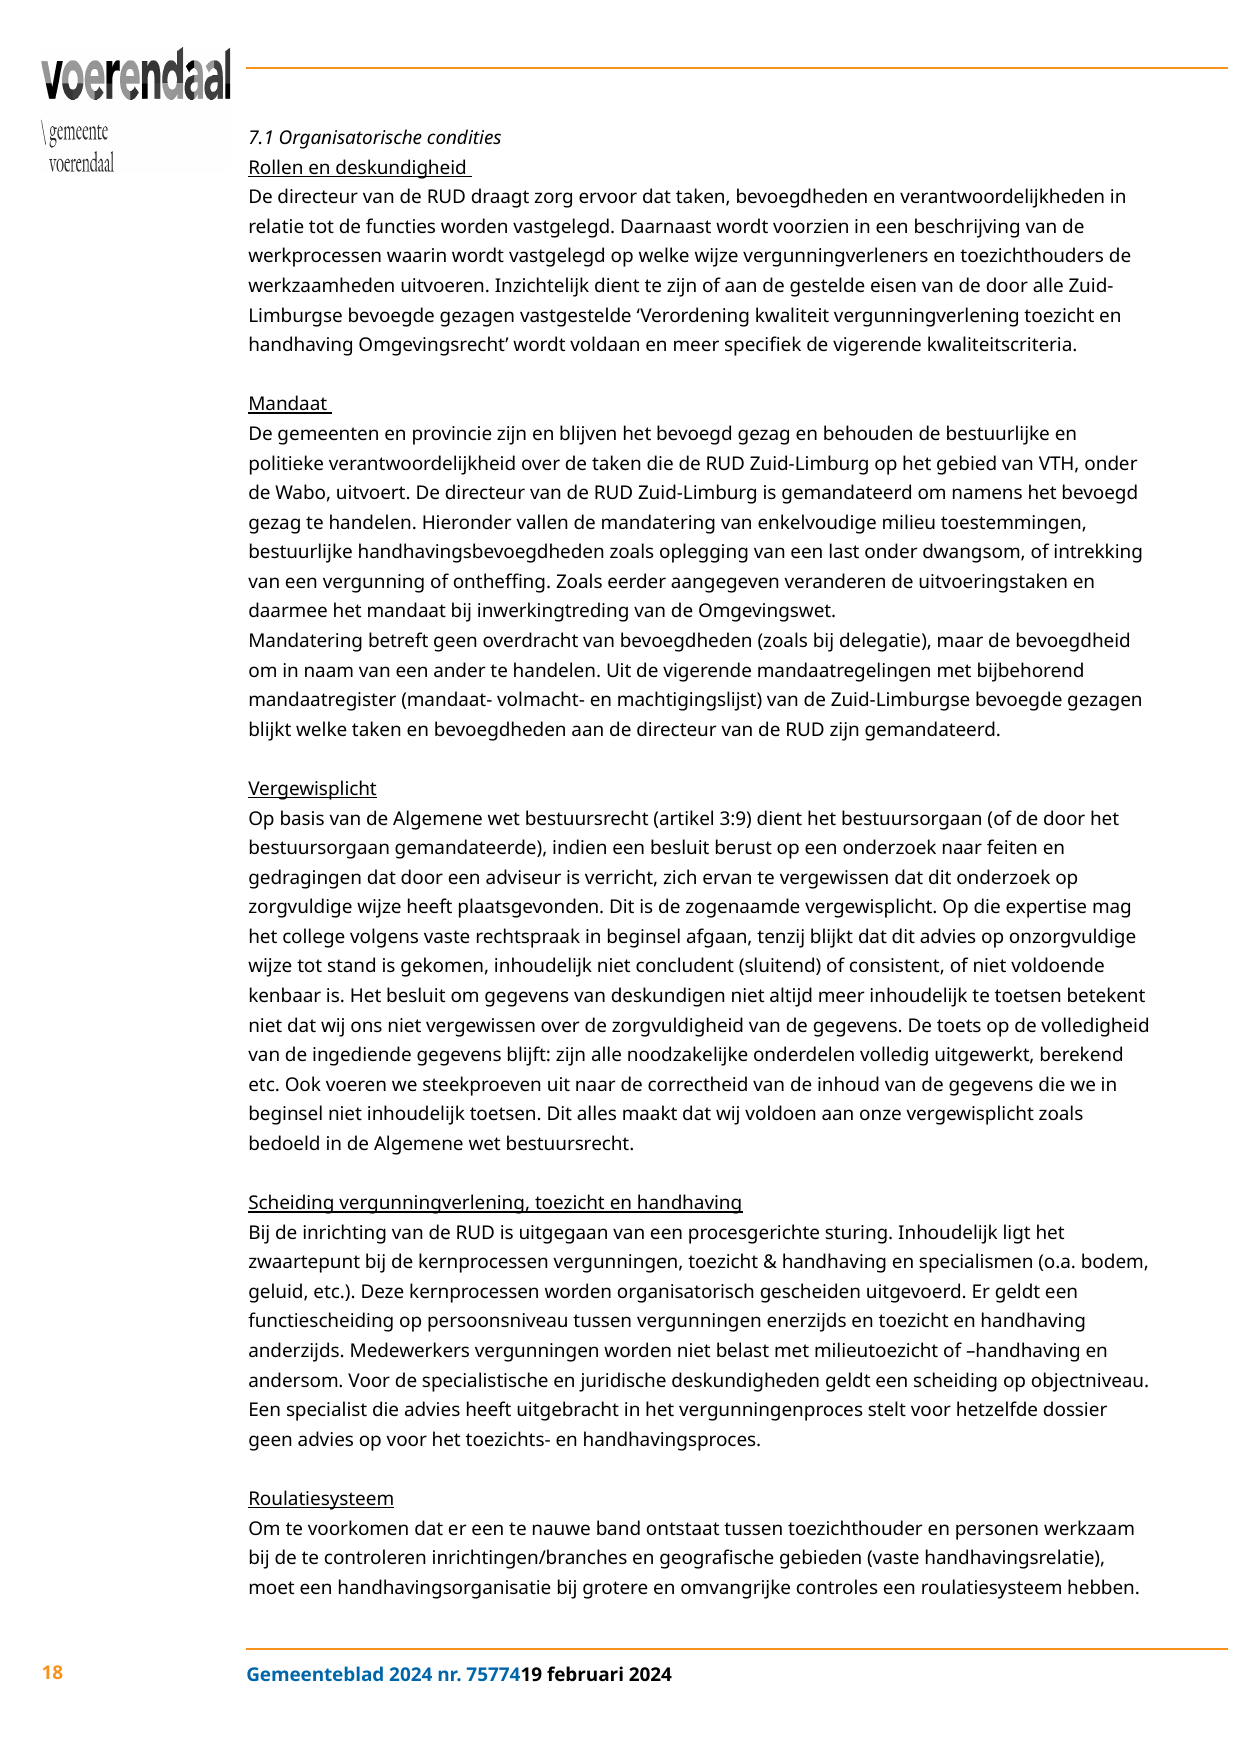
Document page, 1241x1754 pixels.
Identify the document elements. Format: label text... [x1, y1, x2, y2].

text 7.1 Organisatorische condities [248, 124, 1152, 150]
text Op basis van de Algemene wet bestuursrecht (artikel 3:9) dient het bestuursorgaan (of de door het bestuursorgaan gemandateerde), indien een besluit berust op een onderzoek naar feiten en gedragingen dat door een adviseur is verricht, zich ervan te vergewissen dat dit onderzoek op zorgvuldige wijze heeft plaatsgevonden. Dit is de zogenaamde vergewisplicht. Op die expertise mag het college volgens vaste rechtspraak in beginsel afgaan, tenzij blijkt dat dit advies op onzorgvuldige wijze tot stand is gekomen, inhoudelijk niet concludent (sluitend) of consistent, of niet voldoende kenbaar is. Het besluit om gegevens van deskundigen niet altijd meer inhoudelijk te toetsen betekent niet dat wij ons niet vergewissen over de zorgvuldigheid van de gegevens. De toets op de volledigheid van de ingediende gegevens blijft: zijn alle noodzakelijke onderdelen volledig uitgewerkt, berekend etc. Ook voeren we steekproeven uit naar de correctheid van de inhoud van de gegevens die we in beginsel niet inhoudelijk toetsen. Dit alles maakt dat wij voldoen aan onze vergewisplicht zoals bedoeld in de Algemene wet bestuursrecht. [248, 805, 1152, 1156]
picture [41, 47, 231, 172]
text Vergewisplicht [248, 775, 1152, 801]
text Bij de inrichting van de RUD is uitgegaan van een procesgerichte sturing. Inhoudelijk ligt het zwaartepunt bij de kernprocessen vergunningen, toezicht & handhaving en specialismen (o.a. bodem, geluid, etc.). Deze kernprocessen worden organisatorisch gescheiden uitgevoerd. Er geldt een functiescheiding op persoonsniveau tussen vergunningen enerzijds en toezicht en handhaving anderzijds. Medewerkers vergunningen worden niet belast met milieutoezicht of –handhaving en andersom. Voor de specialistische en juridische deskundigheden geldt een scheiding op objectniveau. Een specialist die advies heeft uitgebracht in het vergunningenproces stelt voor hetzelfde dossier geen advies op voor het toezichts- en handhavingsproces. [248, 1219, 1152, 1452]
text Rollen en deskundigheid [248, 154, 1152, 180]
text Roulatiesysteem [248, 1485, 1152, 1511]
text Mandaat [248, 391, 1152, 416]
text Om te voorkomen dat er een te nauwe band ontstaat tussen toezichthouder en personen werkzaam bij de te controleren inrichtingen/branches en geografische gebieden (vaste handhavingsrelatie), moet een handhavingsorganisatie bij grotere en omvangrijke controles een roulatiesysteem hebben. [248, 1515, 1152, 1600]
text De directeur van de RUD draagt zorg ervoor dat taken, bevoegdheden en verantwoordelijkheden in relatie tot de functies worden vastgelegd. Daarnaast wordt voorzien in een beschrijving van de werkprocessen waarin wordt vastgelegd op welke wijze vergunningverleners en toezichthouders de werkzaamheden uitvoeren. Inzichtelijk dient te zijn of aan de gestelde eisen van de door alle Zuid-Limburgse bevoegde gezagen vastgestelde ‘Verordening kwaliteit vergunningverlening toezicht en handhaving Omgevingsrecht’ wordt voldaan en meer specifiek de vigerende kwaliteitscriteria. [248, 183, 1152, 357]
text Mandatering betreft geen overdracht van bevoegdheden (zoals bij delegatie), maar de bevoegdheid om in naam van een ander te handelen. Uit de vigerende mandaatregelingen met bijbehorend mandaatregister (mandaat- volmacht- en machtigingslijst) van de Zuid-Limburgse bevoegde gezagen blijkt welke taken en bevoegdheden aan de directeur van de RUD zijn gemandateerd. [248, 627, 1152, 742]
text De gemeenten en provincie zijn en blijven het bevoegd gezag en behouden de bestuurlijke en politieke verantwoordelijkheid over de taken die de RUD Zuid-Limburg op het gebied van VTH, onder de Wabo, uitvoert. De directeur van de RUD Zuid-Limburg is gemandateerd om namens het bevoegd gezag te handelen. Hieronder vallen de mandatering van enkelvoudige milieu toestemmingen, bestuurlijke handhavingsbevoegdheden zoals oplegging van een last onder dwangsom, of intrekking van een vergunning of ontheffing. Zoals eerder aangegeven veranderen de uitvoeringstaken en daarmee het mandaat bij inwerkingtreding van de Omgevingswet. [248, 420, 1152, 623]
text Scheiding vergunningverlening, toezicht en handhaving [248, 1189, 1152, 1215]
